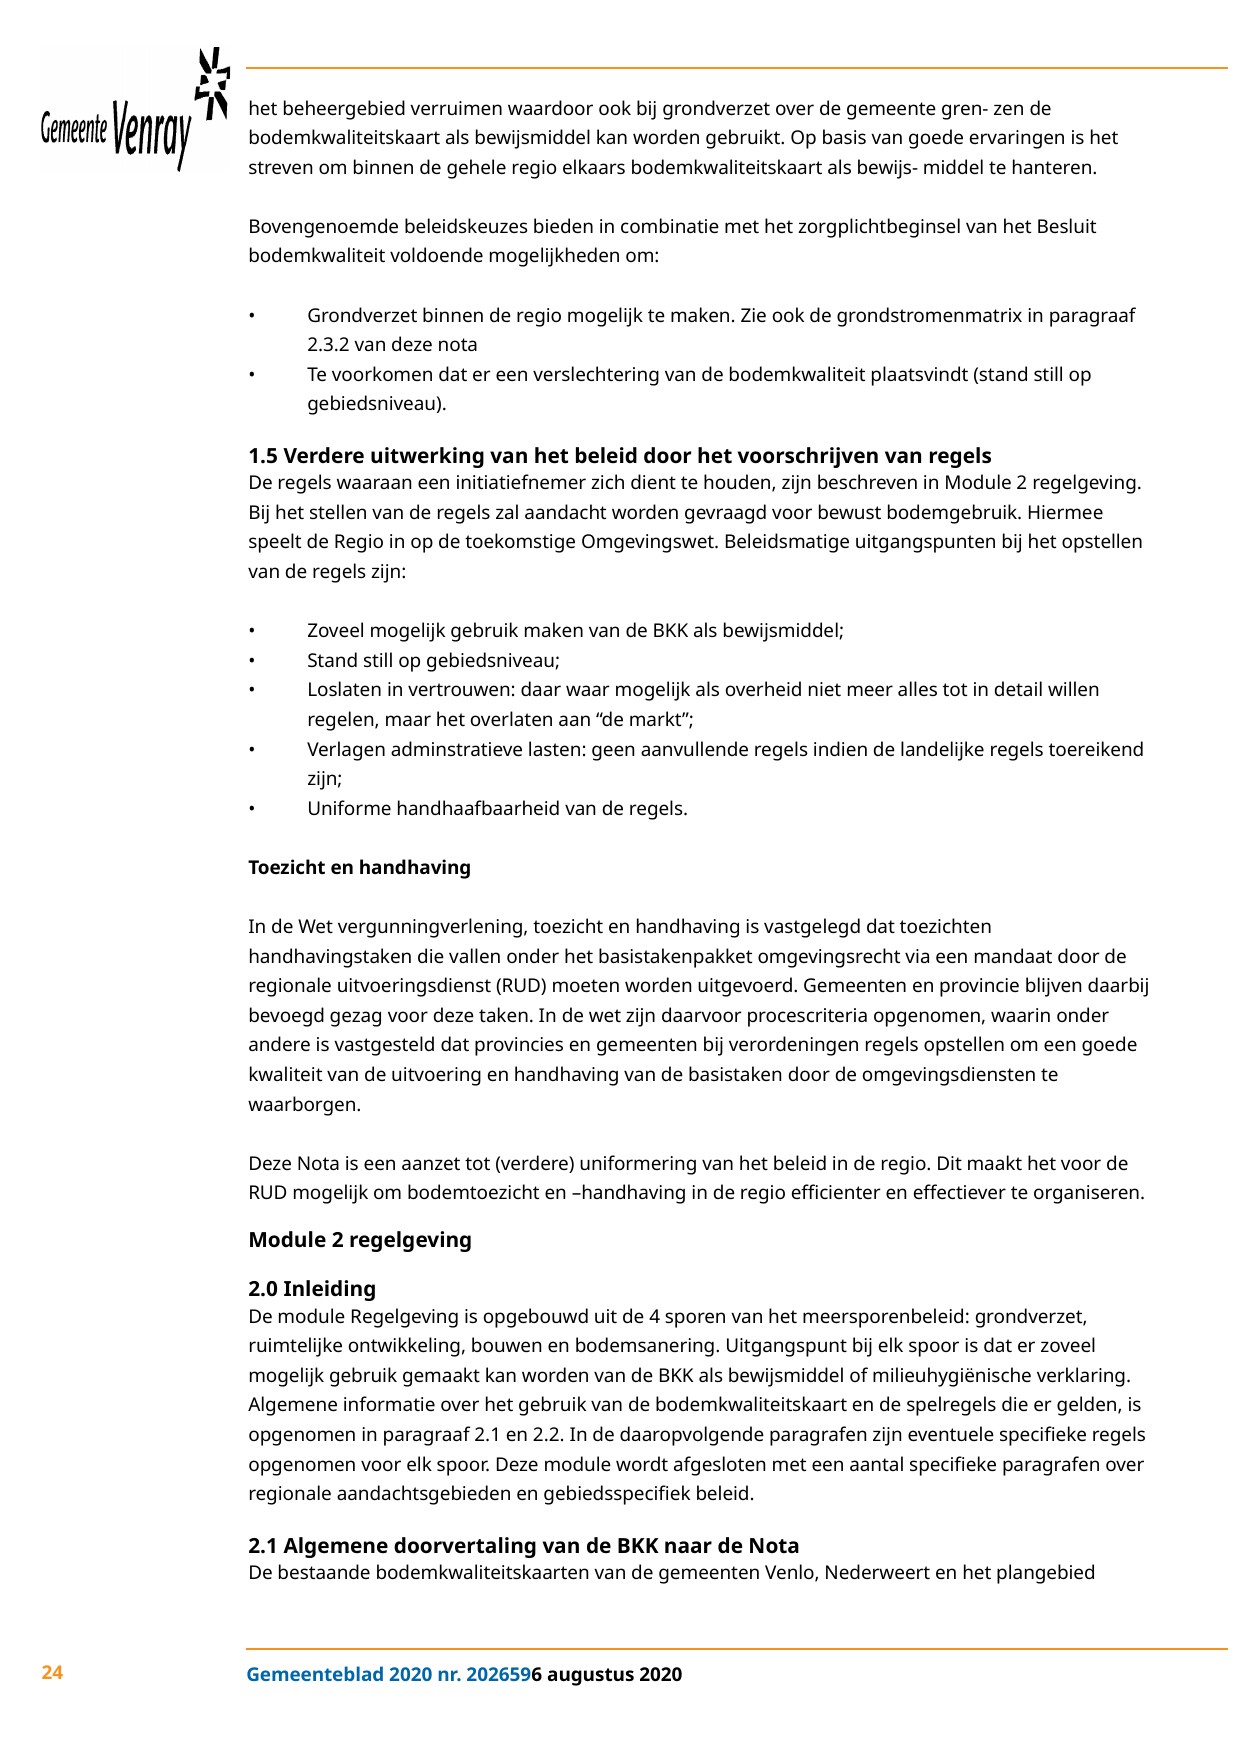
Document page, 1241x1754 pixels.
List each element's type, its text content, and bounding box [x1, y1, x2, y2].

picture [41, 47, 231, 172]
text 1.5 Verdere uitwerking van het beleid door het voorschrijven van regels [248, 441, 1152, 469]
list Grondverzet binnen de regio mogelijk te maken. Zie ook de grondstromenmatrix in paragraaf 2.3.2 van deze nota [248, 302, 1152, 357]
text Bovengenoemde beleidskeuzes bieden in combinatie met het zorgplichtbeginsel van het Besluit bodemkwaliteit voldoende mogelijkheden om: [248, 213, 1152, 268]
text De module Regelgeving is opgebouwd uit de 4 sporen van het meersporenbeleid: grondverzet, ruimtelijke ontwikkeling, bouwen en bodemsanering. Uitgangspunt bij elk spoor is dat er zoveel mogelijk gebruik gemaakt kan worden van de BKK als bewijsmiddel of milieuhygiënische verklaring. Algemene informatie over het gebruik van de bodemkwaliteitskaart en de spelregels die er gelden, is opgenomen in paragraaf 2.1 en 2.2. In de daaropvolgende paragrafen zijn eventuele specifieke regels opgenomen voor elk spoor. Deze module wordt afgesloten met een aantal specifieke paragrafen over regionale aandachtsgebieden en gebiedsspecifiek beleid. [248, 1303, 1152, 1506]
list Stand still op gebiedsniveau; [248, 647, 1152, 673]
list Loslaten in vertrouwen: daar waar mogelijk als overheid niet meer alles tot in detail willen regelen, maar het overlaten aan “de markt”; [248, 677, 1152, 732]
text Toezicht en handhaving [248, 854, 1152, 880]
text 2.0 Inleiding [248, 1274, 1152, 1303]
list Uniforme handhaafbaarheid van de regels. [248, 795, 1152, 821]
list Te voorkomen dat er een verslechtering van de bodemkwaliteit plaatsvindt (stand still op gebiedsniveau). [248, 361, 1152, 416]
text 2.1 Algemene doorvertaling van de BKK naar de Nota [248, 1531, 1152, 1559]
text In de Wet vergunningverlening, toezicht en handhaving is vastgelegd dat toezichten handhavingstaken die vallen onder het basistakenpakket omgevingsrecht via een mandaat door de regionale uitvoeringsdienst (RUD) moeten worden uitgevoerd. Gemeenten en provincie blijven daarbij bevoegd gezag voor deze taken. In de wet zijn daarvoor procescriteria opgenomen, waarin onder andere is vastgesteld dat provincies en gemeenten bij verordeningen regels opstellen om een goede kwaliteit van de uitvoering en handhaving van de basistaken door de omgevingsdiensten te waarborgen. [248, 913, 1152, 1116]
text Module 2 regelgeving [248, 1225, 1152, 1253]
text De bestaande bodemkwaliteitskaarten van de gemeenten Venlo, Nederweert en het plangebied [248, 1559, 1152, 1585]
text De regels waaraan een initiatiefnemer zich dient te houden, zijn beschreven in Module 2 regelgeving. Bij het stellen van de regels zal aandacht worden gevraagd voor bewust bodemgebruik. Hiermee speelt de Regio in op de toekomstige Omgevingswet. Beleidsmatige uitgangspunten bij het opstellen van de regels zijn: [248, 469, 1152, 584]
text het beheergebied verruimen waardoor ook bij grondverzet over de gemeente gren- zen de bodemkwaliteitskaart als bewijsmiddel kan worden gebruikt. Op basis van goede ervaringen is het streven om binnen de gehele regio elkaars bodemkwaliteitskaart als bewijs- middel te hanteren. [248, 95, 1152, 180]
list Verlagen adminstratieve lasten: geen aanvullende regels indien de landelijke regels toereikend zijn; [248, 736, 1152, 791]
list Zoveel mogelijk gebruik maken van de BKK als bewijsmiddel; [248, 617, 1152, 643]
text Deze Nota is een aanzet tot (verdere) uniformering van het beleid in de regio. Dit maakt het voor de RUD mogelijk om bodemtoezicht en –handhaving in de regio efficienter en effectiever te organiseren. [248, 1150, 1152, 1205]
